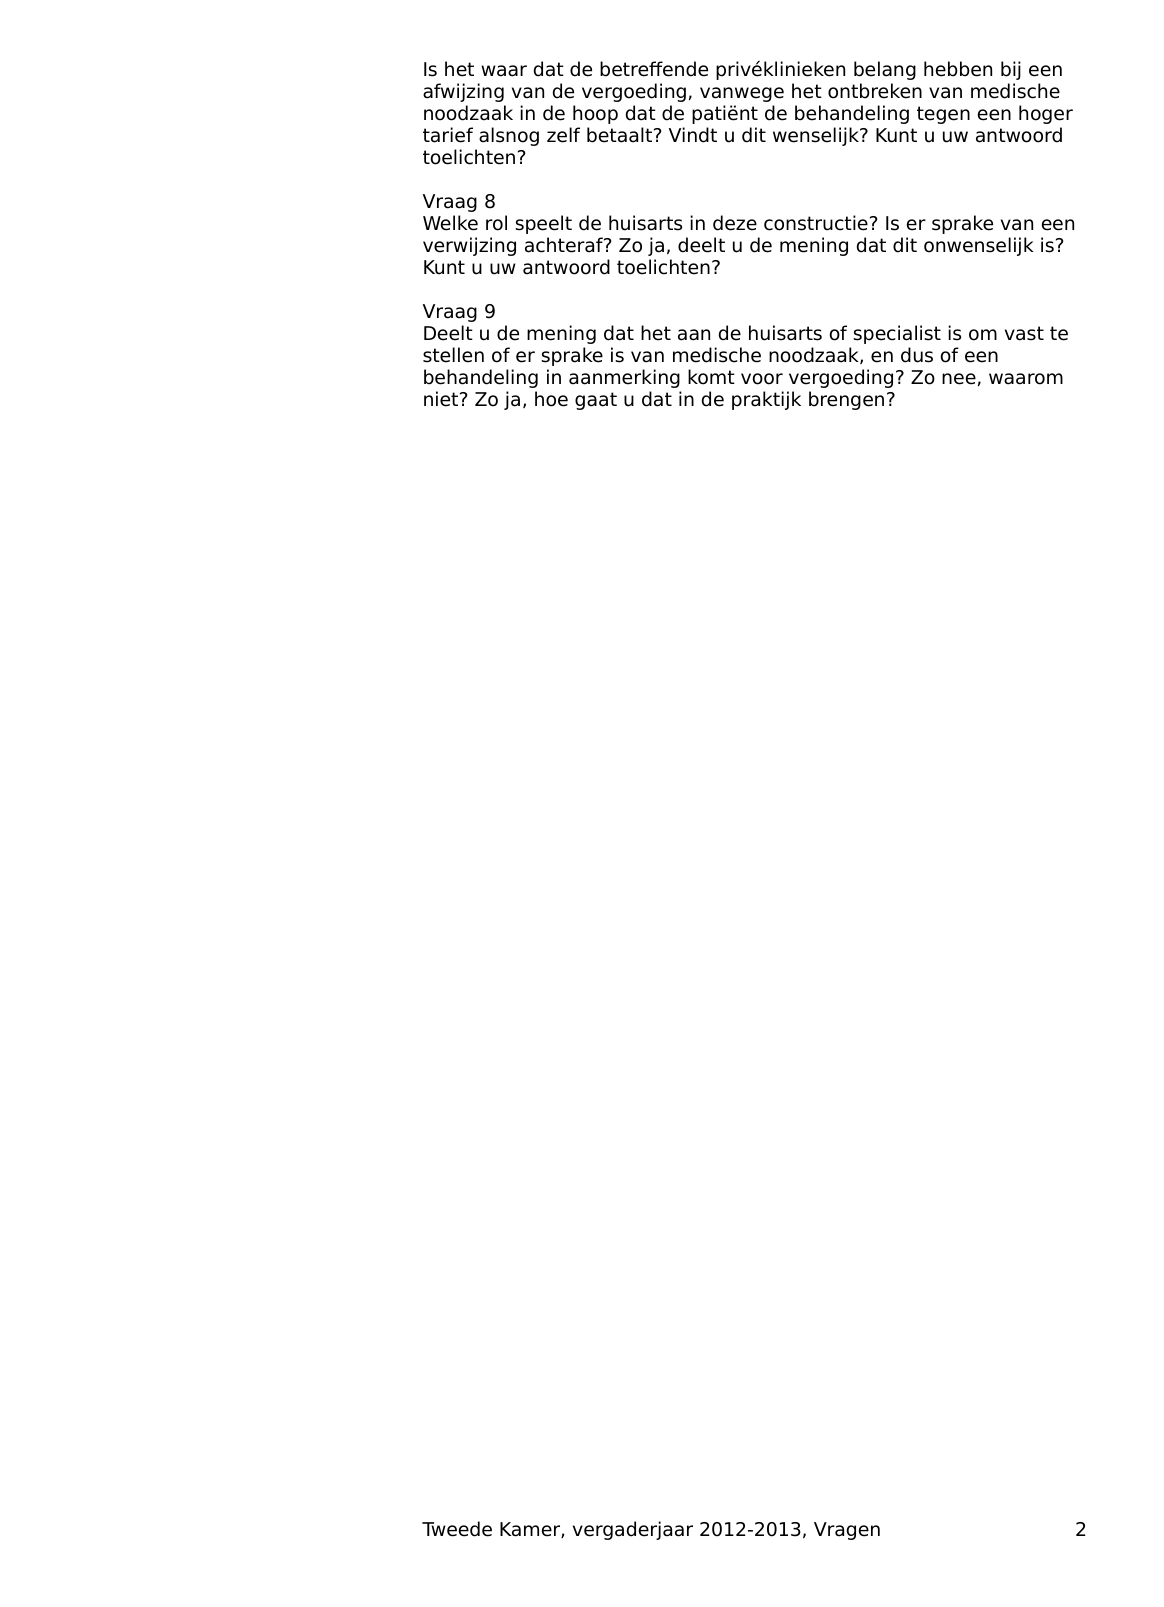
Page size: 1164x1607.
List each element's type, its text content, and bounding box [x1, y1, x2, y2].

text Deelt u de mening dat het aan de huisarts of specialist is om vast te stellen of er sprake is van medische noodzaak, en dus of een behandeling in aanmerking komt voor vergoeding? Zo nee, waarom niet? Zo ja, hoe gaat u dat in de praktijk brengen? [422, 323, 1087, 411]
text Is het waar dat de betreffende privéklinieken belang hebben bij een afwijzing van de vergoeding, vanwege het ontbreken van medische noodzaak in de hoop dat de patiënt de behandeling tegen een hoger tarief alsnog zelf betaalt? Vindt u dit wenselijk? Kunt u uw antwoord toelichten? [422, 59, 1087, 169]
text Welke rol speelt de huisarts in deze constructie? Is er sprake van een verwijzing achteraf? Zo ja, deelt u de mening dat dit onwenselijk is? Kunt u uw antwoord toelichten? [422, 213, 1087, 279]
text Vraag 9 [422, 301, 1087, 323]
text Vraag 8 [422, 191, 1087, 213]
